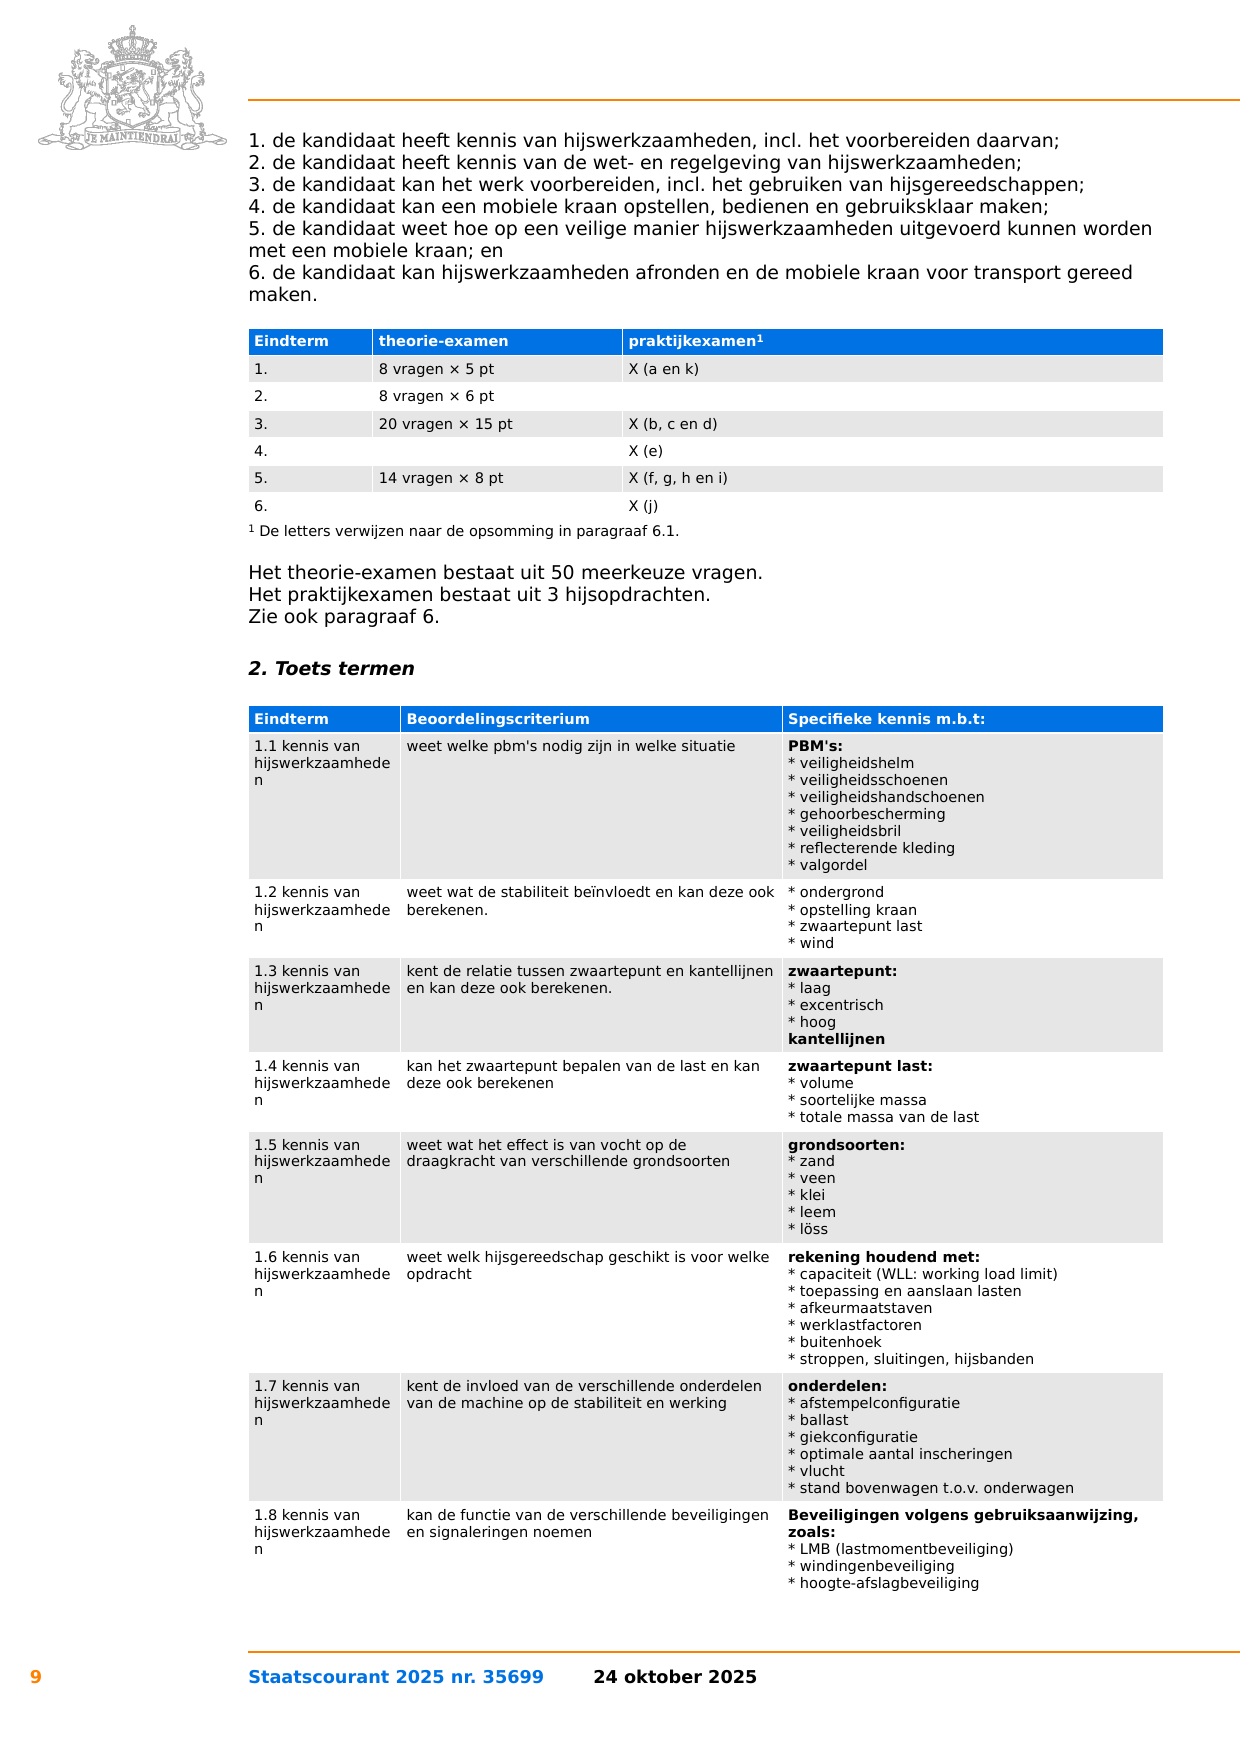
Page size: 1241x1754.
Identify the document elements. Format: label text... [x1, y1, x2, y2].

table_cell X (f, g, h en i) [623, 466, 1163, 492]
table_cell [623, 384, 1163, 410]
table_cell Beveiligingen volgens gebruiksaanwijzing, zoals: * LMB (lastmomentbeveiliging) * windingenbeveiliging * hoogte-afslagbeveiliging [783, 1503, 1163, 1597]
table_cell 20 vragen × 15 pt [373, 411, 622, 437]
subtitle 2. Toets termen [248, 658, 1163, 680]
table_cell 1.3 kennis van hijswerkzaamheden [249, 958, 400, 1052]
text 1. de kandidaat heeft kennis van hijswerkzaamheden, incl. het voorbereiden daarvan; [248, 130, 1163, 152]
table_cell weet wat de stabiliteit beïnvloedt en kan deze ook berekenen. [401, 880, 782, 957]
table_cell 1.2 kennis van hijswerkzaamheden [249, 880, 400, 957]
table_cell 8 vragen × 5 pt [373, 356, 622, 382]
table_cell 8 vragen × 6 pt [373, 384, 622, 410]
text 4. de kandidaat kan een mobiele kraan opstellen, bedienen en gebruiksklaar maken; [248, 196, 1163, 218]
table_cell [373, 438, 622, 464]
table_cell weet welk hijsgereedschap geschikt is voor welke opdracht [401, 1244, 782, 1372]
table_cell 1.6 kennis van hijswerkzaamheden [249, 1244, 400, 1372]
picture [38, 25, 227, 150]
text Het praktijkexamen bestaat uit 3 hijsopdrachten. [248, 584, 1163, 606]
table_header Eindterm [249, 706, 400, 732]
table_cell 4. [249, 438, 372, 464]
table_cell kan het zwaartepunt bepalen van de last en kan deze ook berekenen [401, 1053, 782, 1131]
table_cell 1.8 kennis van hijswerkzaamheden [249, 1503, 400, 1597]
table_cell * ondergrond * opstelling kraan * zwaartepunt last * wind [783, 880, 1163, 957]
table_cell X (j) [623, 493, 1163, 519]
table_header Eindterm [249, 329, 372, 355]
text Zie ook paragraaf 6. [248, 606, 1163, 628]
text Het theorie-examen bestaat uit 50 meerkeuze vragen. [248, 562, 1163, 584]
table_cell kent de relatie tussen zwaartepunt en kantellijnen en kan deze ook berekenen. [401, 958, 782, 1052]
table_cell 14 vragen × 8 pt [373, 466, 622, 492]
table_cell X (b, c en d) [623, 411, 1163, 437]
text 6. de kandidaat kan hijswerkzaamheden afronden en de mobiele kraan voor transport gereed maken. [248, 262, 1163, 306]
table_cell 1 De letters verwijzen naar de opsomming in paragraaf 6.1. [248, 520, 1163, 540]
table_cell 6. [249, 493, 372, 519]
text 5. de kandidaat weet hoe op een veilige manier hijswerkzaamheden uitgevoerd kunnen worden met een mobiele kraan; en [248, 218, 1163, 262]
table_cell 5. [249, 466, 372, 492]
table_cell 1.1 kennis van hijswerkzaamheden [249, 734, 400, 879]
table_cell [373, 493, 622, 519]
table_header praktijkexamen1 [623, 329, 1163, 355]
table_cell 1.5 kennis van hijswerkzaamheden [249, 1132, 400, 1243]
table_cell 1.7 kennis van hijswerkzaamheden [249, 1373, 400, 1501]
table_cell weet wat het effect is van vocht op de draagkracht van verschillende grondsoorten [401, 1132, 782, 1243]
table_cell kent de invloed van de verschillende onderdelen van de machine op de stabiliteit en werking [401, 1373, 782, 1501]
table_cell 3. [249, 411, 372, 437]
table_cell zwaartepunt last: * volume * soortelijke massa * totale massa van de last [783, 1053, 1163, 1131]
text 2. de kandidaat heeft kennis van de wet- en regelgeving van hijswerkzaamheden; [248, 152, 1163, 174]
table_header Beoordelingscriterium [401, 706, 782, 732]
table_cell X (e) [623, 438, 1163, 464]
table_cell 1.4 kennis van hijswerkzaamheden [249, 1053, 400, 1131]
table_header Specifieke kennis m.b.t: [783, 706, 1163, 732]
table_cell onderdelen: * afstempelconfiguratie * ballast * giekconfiguratie * optimale aantal inscheringen * vlucht * stand bovenwagen t.o.v. onderwagen [783, 1373, 1163, 1501]
table_cell zwaartepunt: * laag * excentrisch * hoog kantellijnen [783, 958, 1163, 1052]
table_cell weet welke pbm's nodig zijn in welke situatie [401, 734, 782, 879]
table_header theorie-examen [373, 329, 622, 355]
table_cell grondsoorten: * zand * veen * klei * leem * löss [783, 1132, 1163, 1243]
table_cell rekening houdend met: * capaciteit (WLL: working load limit) * toepassing en aanslaan lasten * afkeurmaatstaven * werklastfactoren * buitenhoek * stroppen, sluitingen, hijsbanden [783, 1244, 1163, 1372]
table_cell 2. [249, 384, 372, 410]
table_cell X (a en k) [623, 356, 1163, 382]
table_cell PBM's: * veiligheidshelm * veiligheidsschoenen * veiligheidshandschoenen * gehoorbescherming * veiligheidsbril * reflecterende kleding * valgordel [783, 734, 1163, 879]
table_cell 1. [249, 356, 372, 382]
table_cell kan de functie van de verschillende beveiligingen en signaleringen noemen [401, 1503, 782, 1597]
text 3. de kandidaat kan het werk voorbereiden, incl. het gebruiken van hijsgereedschappen; [248, 174, 1163, 196]
